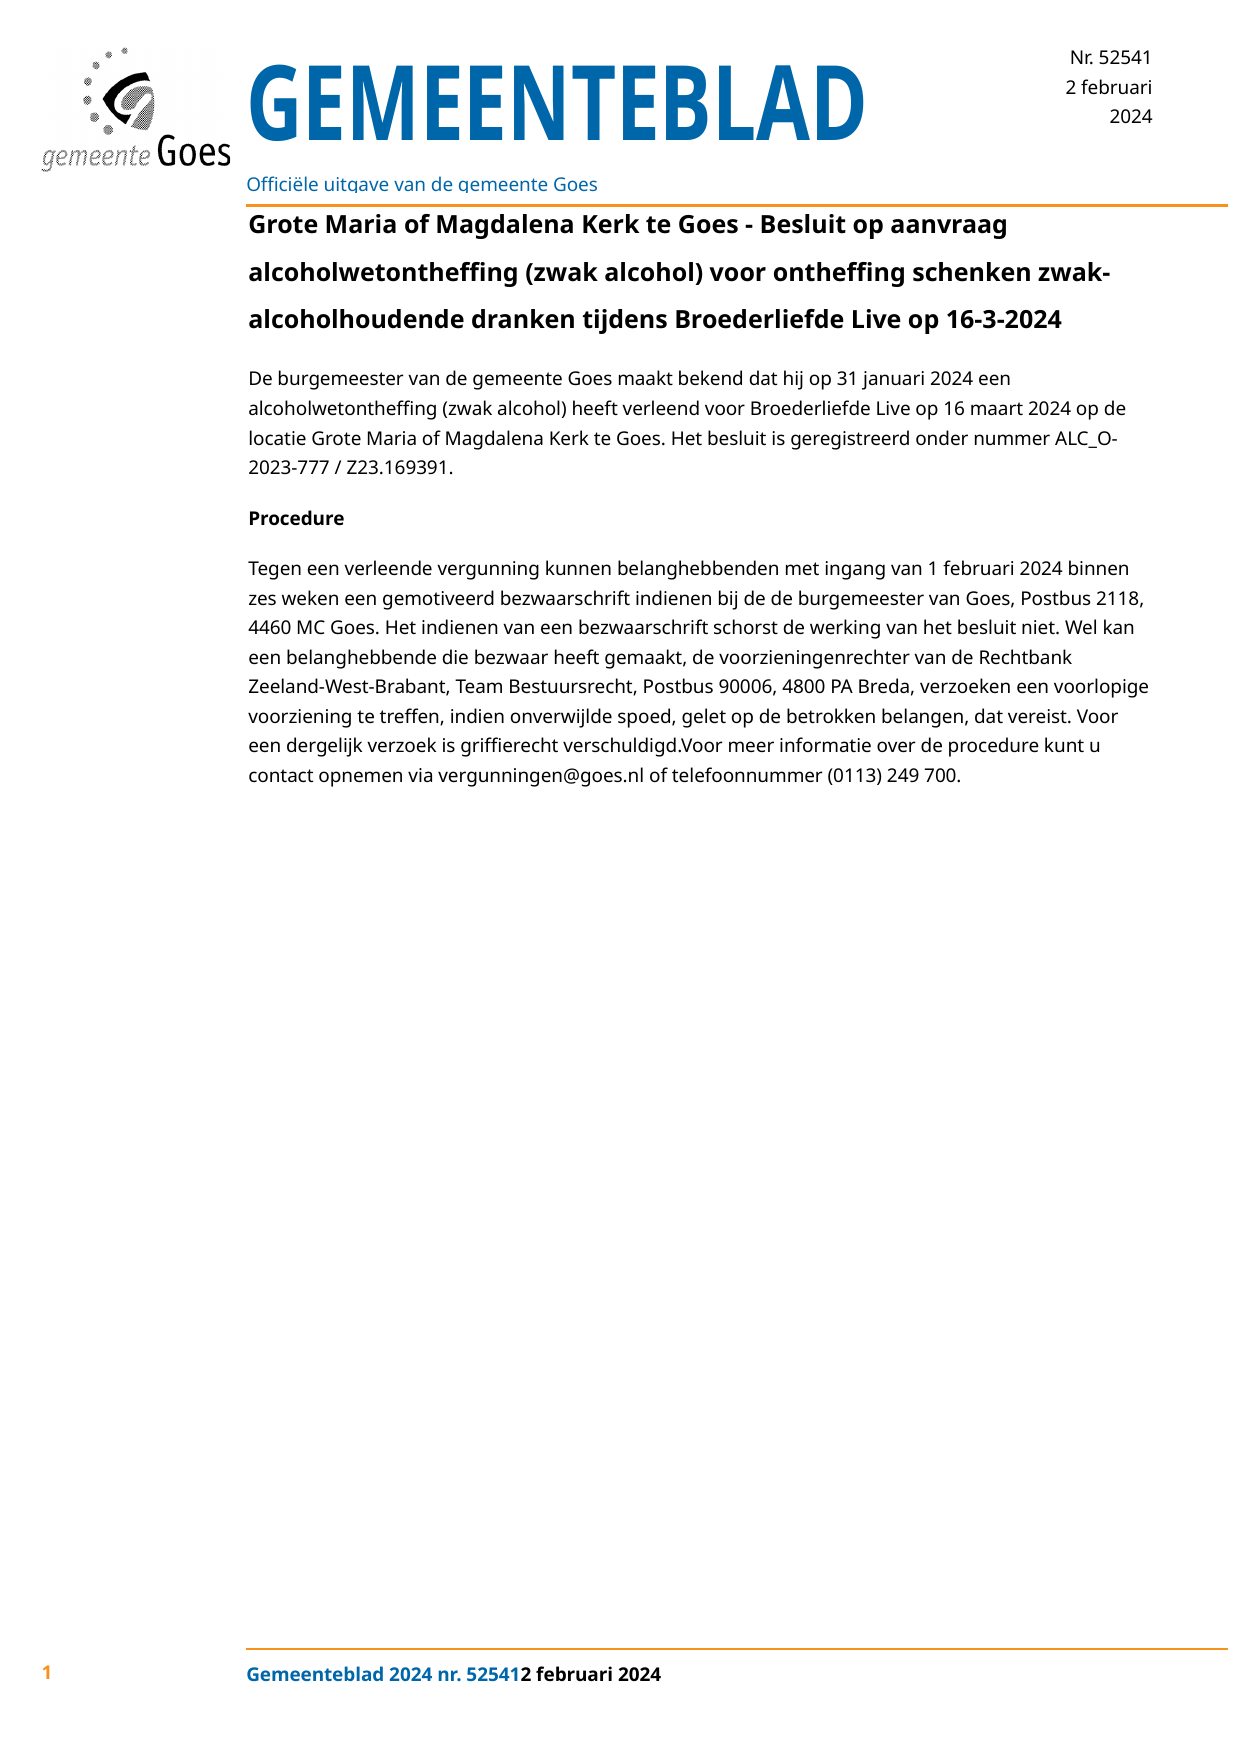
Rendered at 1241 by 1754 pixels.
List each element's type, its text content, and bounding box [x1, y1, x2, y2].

text De burgemeester van de gemeente Goes maakt bekend dat hij op 31 januari 2024 een alcoholwetontheffing (zwak alcohol) heeft verleend voor Broederliefde Live op 16 maart 2024 op de locatie Grote Maria of Magdalena Kerk te Goes. Het besluit is geregistreerd onder nummer ALC_O-2023-777 / Z23.169391. [248, 366, 1152, 480]
text Tegen een verleende vergunning kunnen belanghebbenden met ingang van 1 februari 2024 binnen zes weken een gemotiveerd bezwaarschrift indienen bij de de burgemeester van Goes, Postbus 2118, 4460 MC Goes. Het indienen van een bezwaarschrift schorst de werking van het besluit niet. Wel kan een belanghebbende die bezwaar heeft gemaakt, de voorzieningenrechter van de Rechtbank Zeeland-West-Brabant, Team Bestuursrecht, Postbus 90006, 4800 PA Breda, verzoeken een voorlopige voorziening te treffen, indien onverwijlde spoed, gelet op de betrokken belangen, dat vereist. Voor een dergelijk verzoek is griffierecht verschuldigd.Voor meer informatie over de procedure kunt u contact opnemen via vergunningen@goes.nl of telefoonnummer (0113) 249 700. [248, 555, 1152, 788]
text Grote Maria of Magdalena Kerk te Goes - Besluit op aanvraag alcoholwetontheffing (zwak alcohol) voor ontheffing schenken zwak-alcoholhoudende dranken tijdens Broederliefde Live op 16-3-2024 [248, 207, 1152, 336]
picture [41, 47, 231, 172]
text Procedure [248, 505, 1152, 530]
